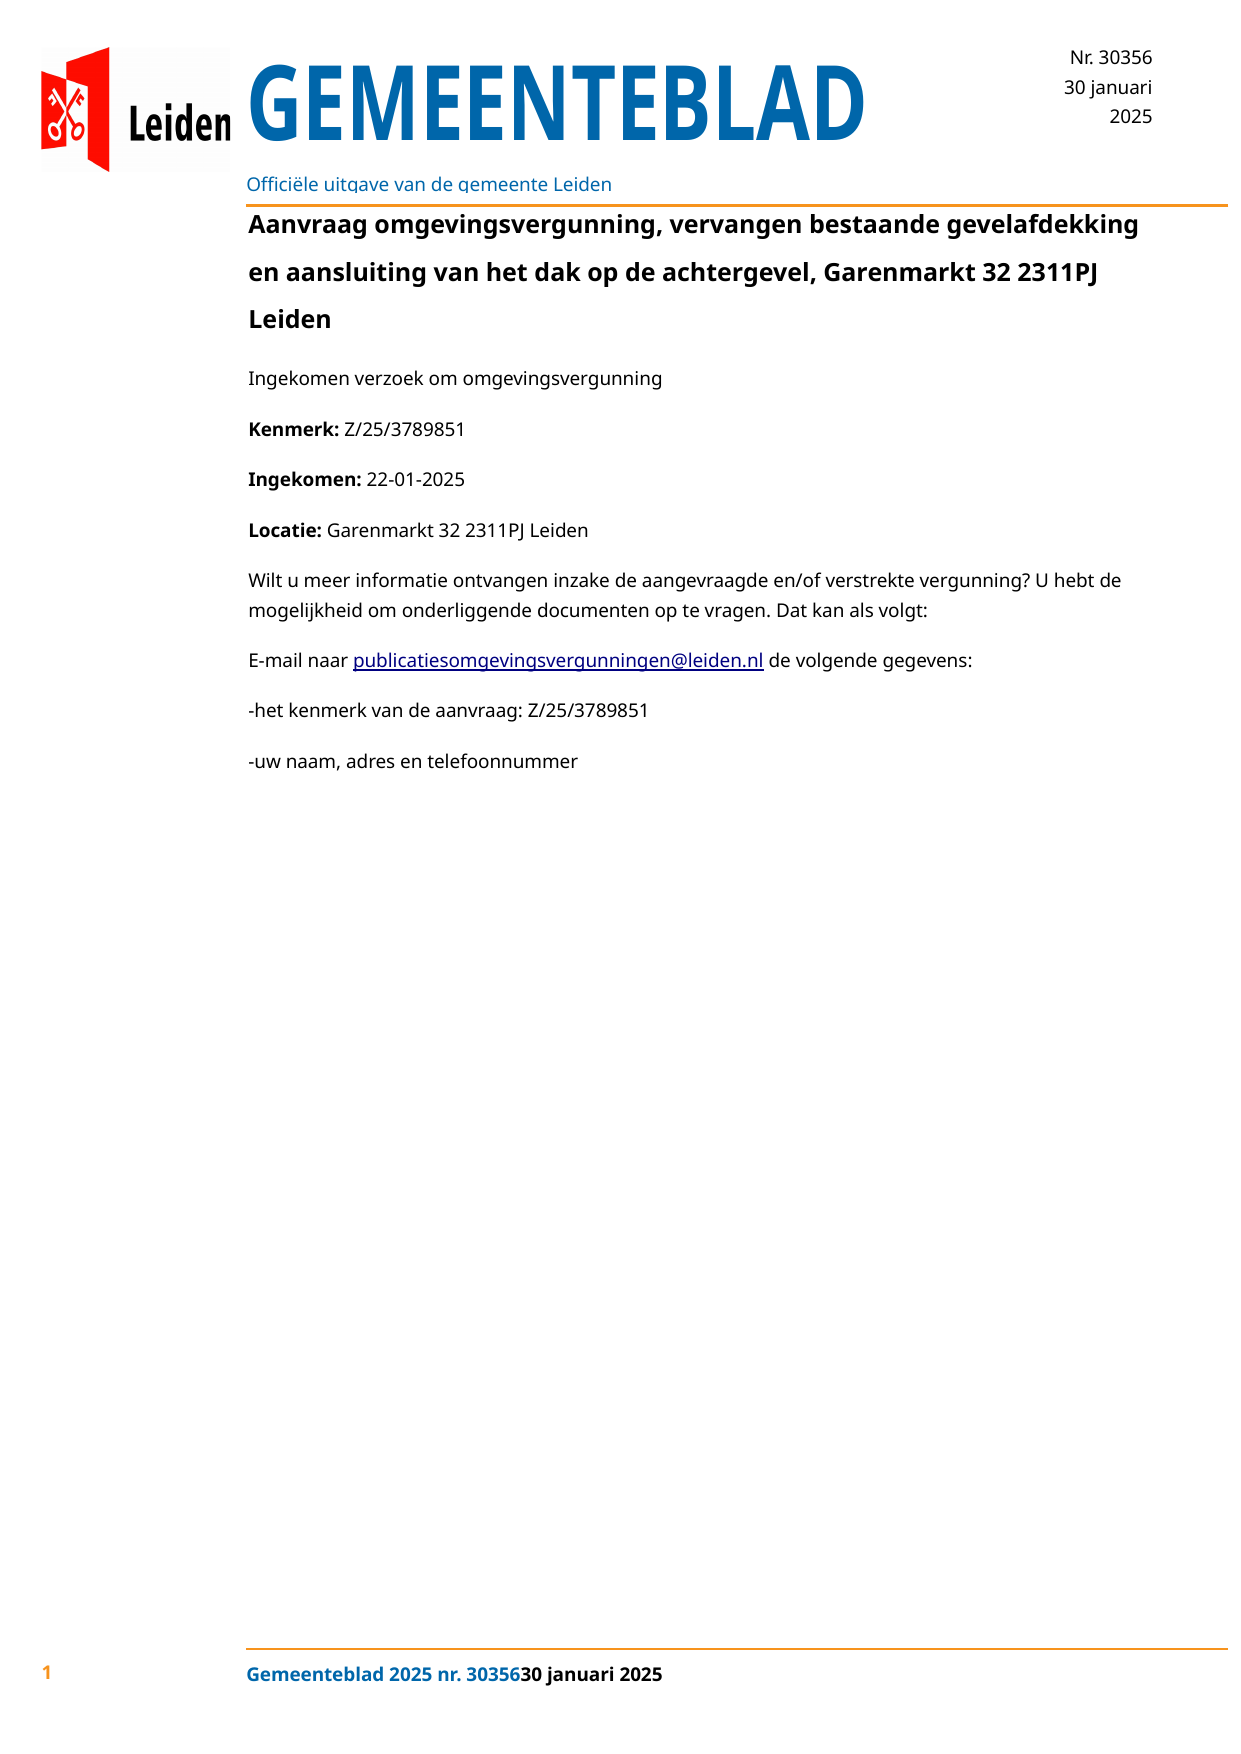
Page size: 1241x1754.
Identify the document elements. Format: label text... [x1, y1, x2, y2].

text Ingekomen: 22-01-2025 [248, 466, 1152, 492]
text Aanvraag omgevingsvergunning, vervangen bestaande gevelafdekking en aansluiting van het dak op de achtergevel, Garenmarkt 32 2311PJ Leiden [248, 207, 1152, 336]
text Locatie: Garenmarkt 32 2311PJ Leiden [248, 517, 1152, 542]
text Wilt u meer informatie ontvangen inzake de aangevraagde en/of verstrekte vergunning? U hebt de mogelijkheid om onderliggende documenten op te vragen. Dat kan als volgt: [248, 567, 1152, 622]
text -uw naam, adres en telefoonnummer [248, 748, 1152, 774]
text Ingekomen verzoek om omgevingsvergunning [248, 366, 1152, 391]
text E-mail naar publicatiesomgevingsvergunningen@leiden.nl de volgende gegevens: [248, 647, 1152, 673]
text -het kenmerk van de aanvraag: Z/25/3789851 [248, 698, 1152, 723]
text Kenmerk: Z/25/3789851 [248, 416, 1152, 442]
picture [41, 47, 231, 172]
